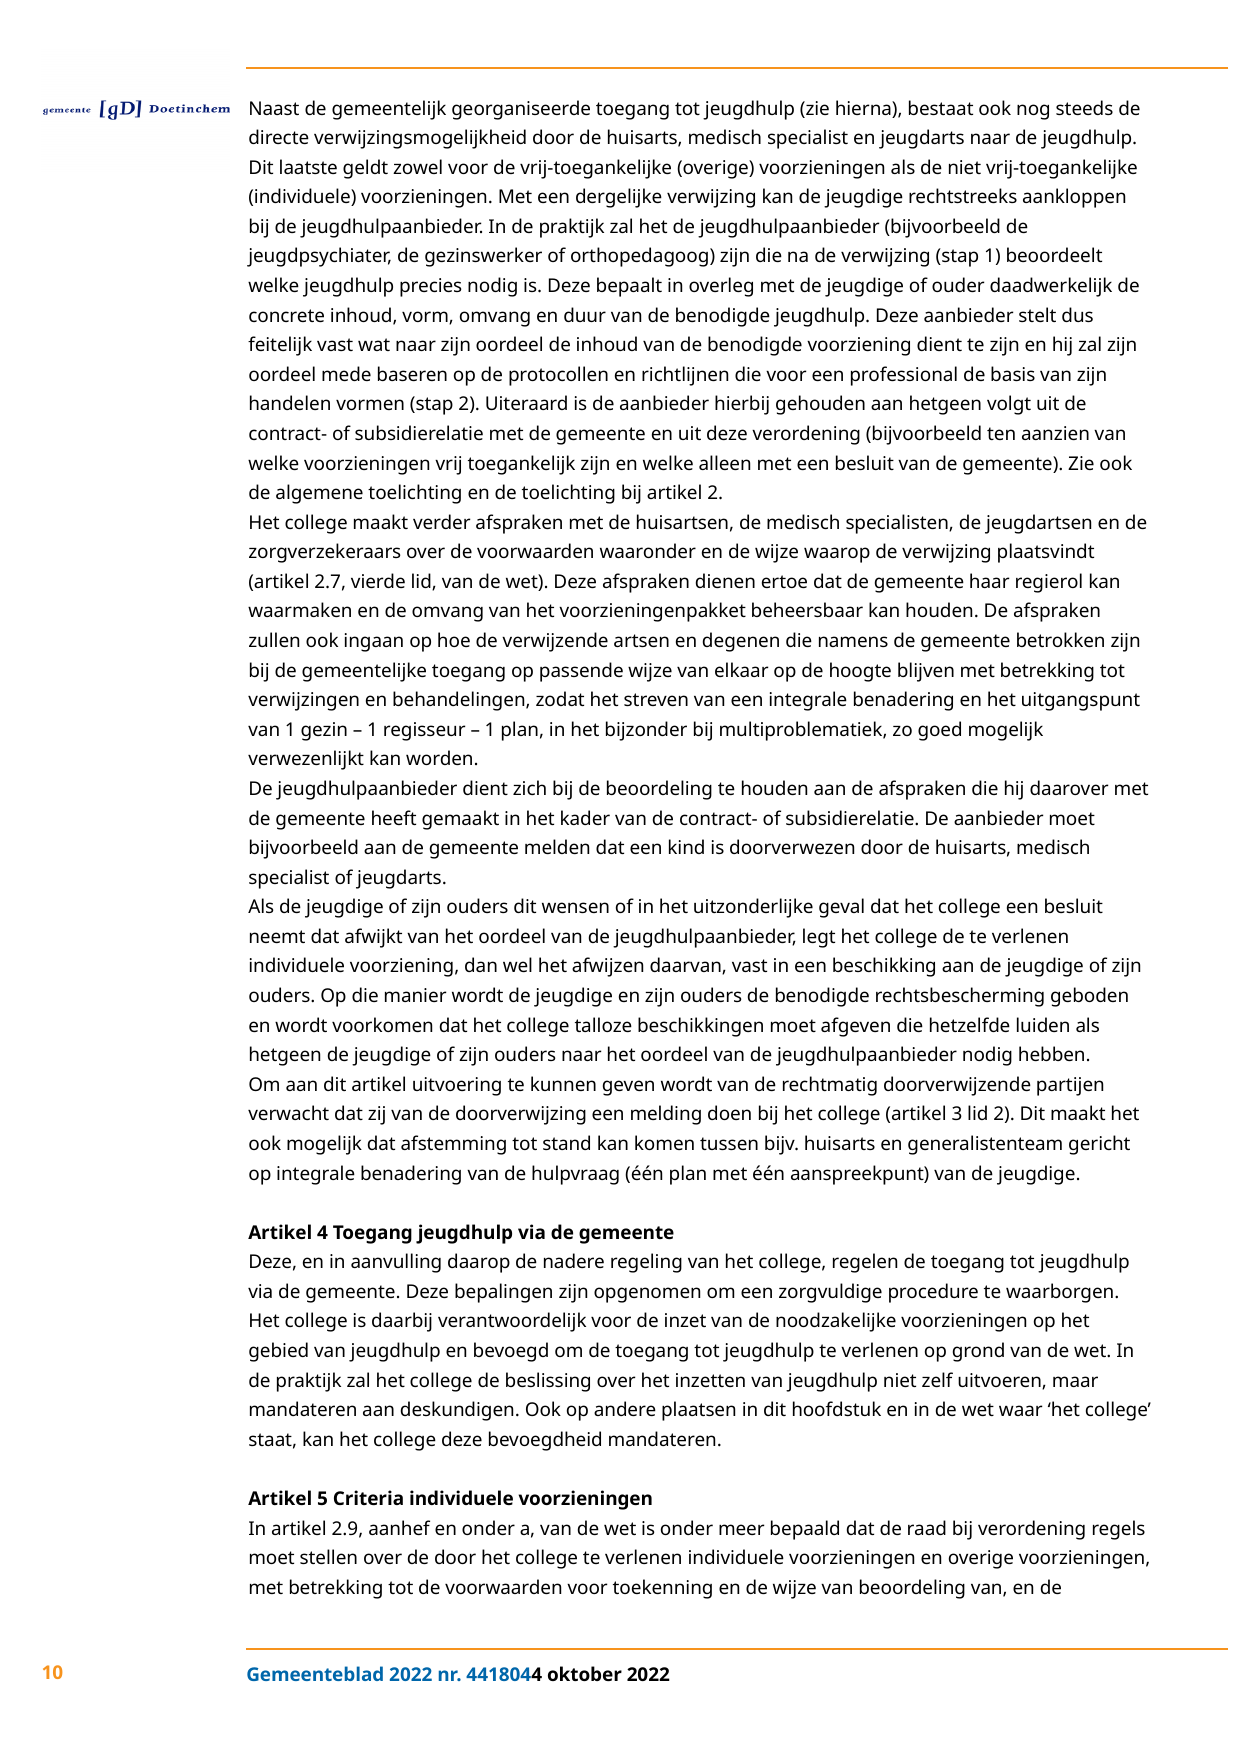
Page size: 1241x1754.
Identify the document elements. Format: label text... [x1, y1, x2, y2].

text Artikel 5 Criteria individuele voorzieningen [248, 1485, 1152, 1511]
text In artikel 2.9, aanhef en onder a, van de wet is onder meer bepaald dat de raad bij verordening regels moet stellen over de door het college te verlenen individuele voorzieningen en overige voorzieningen, met betrekking tot de voorwaarden voor toekenning en de wijze van beoordeling van, en de [248, 1515, 1152, 1600]
text Deze, en in aanvulling daarop de nadere regeling van het college, regelen de toegang tot jeugdhulp via de gemeente. Deze bepalingen zijn opgenomen om een zorgvuldige procedure te waarborgen. Het college is daarbij verantwoordelijk voor de inzet van de noodzakelijke voorzieningen op het gebied van jeugdhulp en bevoegd om de toegang tot jeugdhulp te verlenen op grond van de wet. In de praktijk zal het college de beslissing over het inzetten van jeugdhulp niet zelf uitvoeren, maar mandateren aan deskundigen. Ook op andere plaatsen in dit hoofdstuk en in de wet waar ‘het college’ staat, kan het college deze bevoegdheid mandateren. [248, 1248, 1152, 1452]
text Artikel 4 Toegang jeugdhulp via de gemeente [248, 1219, 1152, 1245]
text Naast de gemeentelijk georganiseerde toegang tot jeugdhulp (zie hierna), bestaat ook nog steeds de directe verwijzingsmogelijkheid door de huisarts, medisch specialist en jeugdarts naar de jeugdhulp. Dit laatste geldt zowel voor de vrij-toegankelijke (overige) voorzieningen als de niet vrij-toegankelijke (individuele) voorzieningen. Met een dergelijke verwijzing kan de jeugdige rechtstreeks aankloppen bij de jeugdhulpaanbieder. In de praktijk zal het de jeugdhulpaanbieder (bijvoorbeeld de jeugdpsychiater, de gezinswerker of orthopedagoog) zijn die na de verwijzing (stap 1) beoordeelt welke jeugdhulp precies nodig is. Deze bepaalt in overleg met de jeugdige of ouder daadwerkelijk de concrete inhoud, vorm, omvang en duur van de benodigde jeugdhulp. Deze aanbieder stelt dus feitelijk vast wat naar zijn oordeel de inhoud van de benodigde voorziening dient te zijn en hij zal zijn oordeel mede baseren op de protocollen en richtlijnen die voor een professional de basis van zijn handelen vormen (stap 2). Uiteraard is de aanbieder hierbij gehouden aan hetgeen volgt uit de contract- of subsidierelatie met de gemeente en uit deze verordening (bijvoorbeeld ten aanzien van welke voorzieningen vrij toegankelijk zijn en welke alleen met een besluit van de gemeente). Zie ook de algemene toelichting en de toelichting bij artikel 2. [248, 95, 1152, 505]
text Het college maakt verder afspraken met de huisartsen, de medisch specialisten, de jeugdartsen en de zorgverzekeraars over de voorwaarden waaronder en de wijze waarop de verwijzing plaatsvindt (artikel 2.7, vierde lid, van de wet). Deze afspraken dienen ertoe dat de gemeente haar regierol kan waarmaken en de omvang van het voorzieningenpakket beheersbaar kan houden. De afspraken zullen ook ingaan op hoe de verwijzende artsen en degenen die namens de gemeente betrokken zijn bij de gemeentelijke toegang op passende wijze van elkaar op de hoogte blijven met betrekking tot verwijzingen en behandelingen, zodat het streven van een integrale benadering en het uitgangspunt van 1 gezin – 1 regisseur – 1 plan, in het bijzonder bij multiproblematiek, zo goed mogelijk verwezenlijkt kan worden. [248, 509, 1152, 771]
text Om aan dit artikel uitvoering te kunnen geven wordt van de rechtmatig doorverwijzende partijen verwacht dat zij van de doorverwijzing een melding doen bij het college (artikel 3 lid 2). Dit maakt het ook mogelijk dat afstemming tot stand kan komen tussen bijv. huisarts en generalistenteam gericht op integrale benadering van de hulpvraag (één plan met één aanspreekpunt) van de jeugdige. [248, 1071, 1152, 1186]
text De jeugdhulpaanbieder dient zich bij de beoordeling te houden aan de afspraken die hij daarover met de gemeente heeft gemaakt in het kader van de contract- of subsidierelatie. De aanbieder moet bijvoorbeeld aan de gemeente melden dat een kind is doorverwezen door de huisarts, medisch specialist of jeugdarts. [248, 775, 1152, 890]
picture [41, 47, 231, 172]
text Als de jeugdige of zijn ouders dit wensen of in het uitzonderlijke geval dat het college een besluit neemt dat afwijkt van het oordeel van de jeugdhulpaanbieder, legt het college de te verlenen individuele voorziening, dan wel het afwijzen daarvan, vast in een beschikking aan de jeugdige of zijn ouders. Op die manier wordt de jeugdige en zijn ouders de benodigde rechtsbescherming geboden en wordt voorkomen dat het college talloze beschikkingen moet afgeven die hetzelfde luiden als hetgeen de jeugdige of zijn ouders naar het oordeel van de jeugdhulpaanbieder nodig hebben. [248, 893, 1152, 1067]
